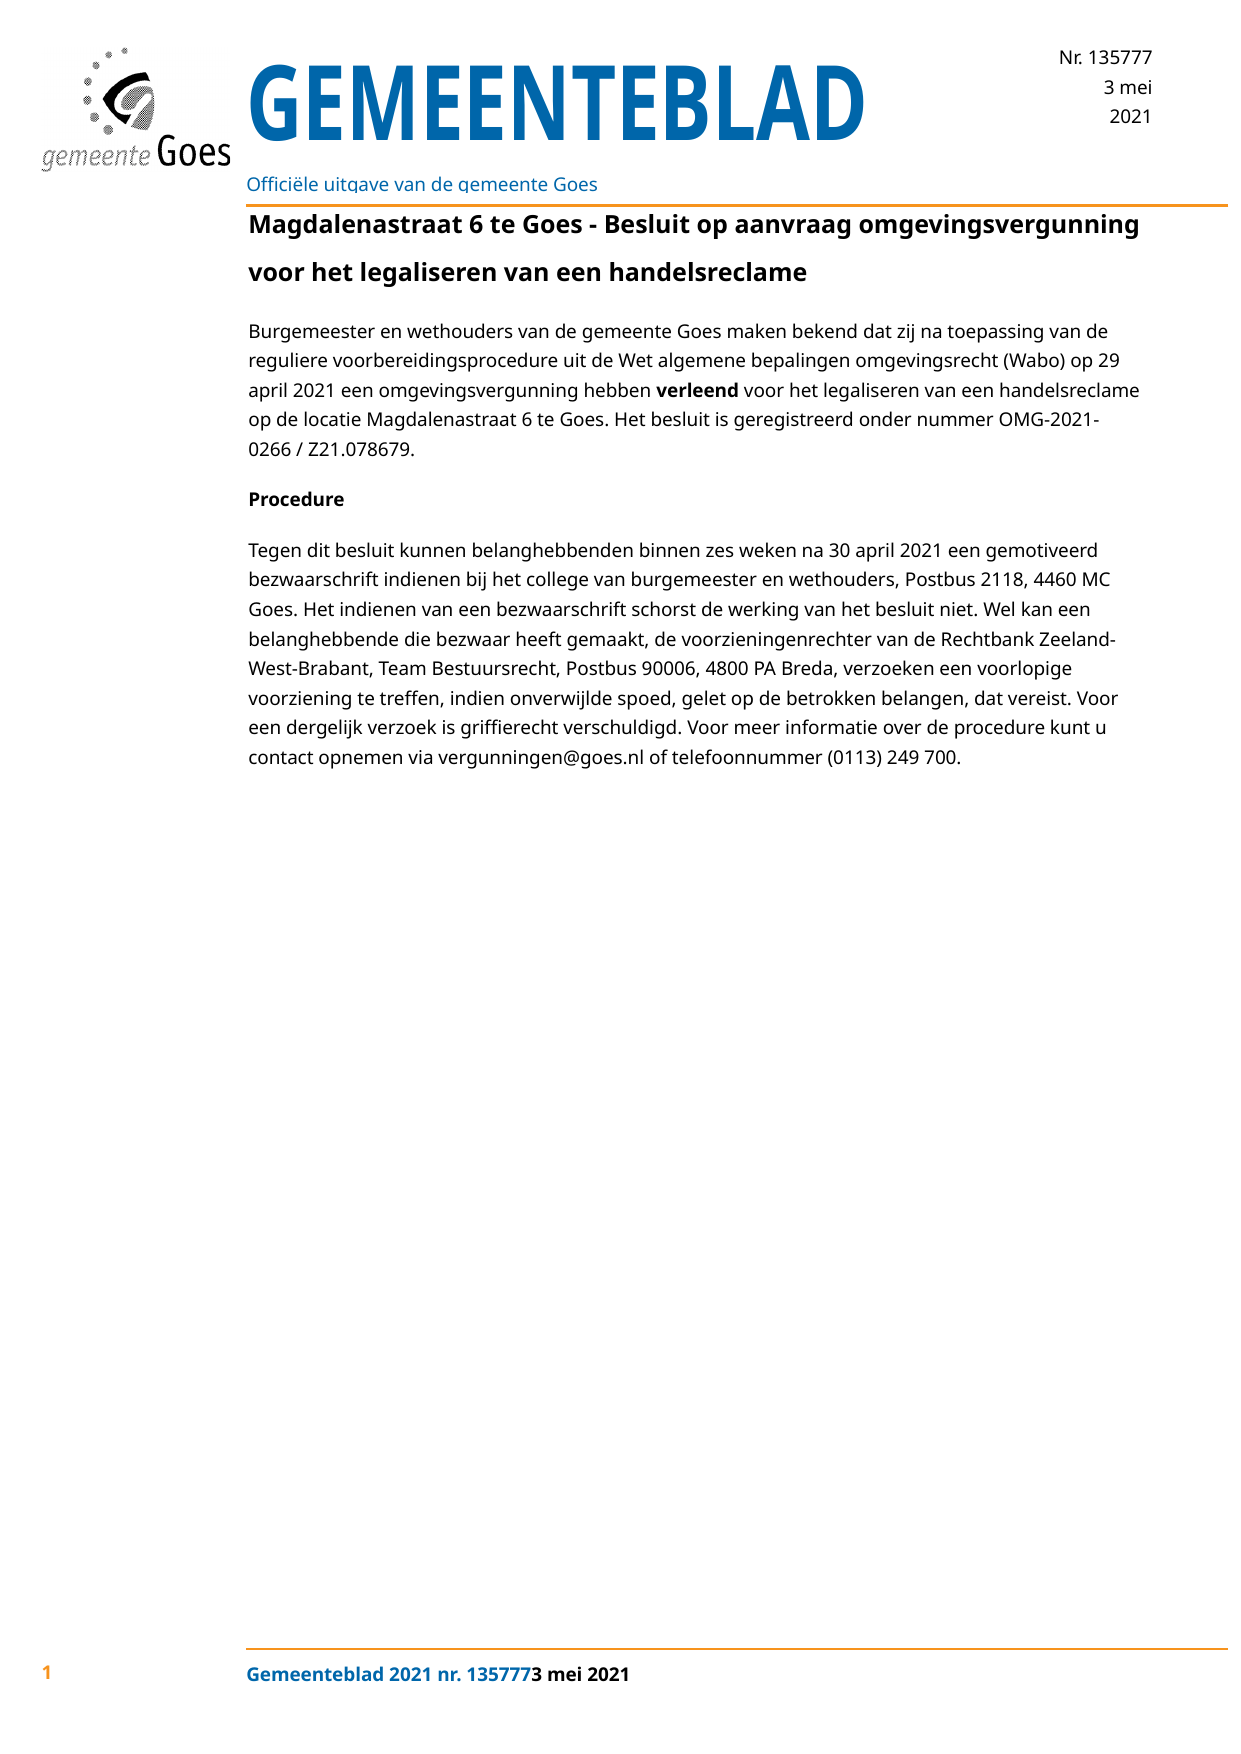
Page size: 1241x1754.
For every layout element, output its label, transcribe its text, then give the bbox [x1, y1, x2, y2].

text Tegen dit besluit kunnen belanghebbenden binnen zes weken na 30 april 2021 een gemotiveerd bezwaarschrift indienen bij het college van burgemeester en wethouders, Postbus 2118, 4460 MC Goes. Het indienen van een bezwaarschrift schorst de werking van het besluit niet. Wel kan een belanghebbende die bezwaar heeft gemaakt, de voorzieningenrechter van de Rechtbank Zeeland-West-Brabant, Team Bestuursrecht, Postbus 90006, 4800 PA Breda, verzoeken een voorlopige voorziening te treffen, indien onverwijlde spoed, gelet op de betrokken belangen, dat vereist. Voor een dergelijk verzoek is griffierecht verschuldigd. Voor meer informatie over de procedure kunt u contact opnemen via vergunningen@goes.nl of telefoonnummer (0113) 249 700. [248, 537, 1152, 770]
text Magdalenastraat 6 te Goes - Besluit op aanvraag omgevingsvergunning voor het legaliseren van een handelsreclame [248, 207, 1152, 288]
text Burgemeester en wethouders van de gemeente Goes maken bekend dat zij na toepassing van de reguliere voorbereidingsprocedure uit de Wet algemene bepalingen omgevingsrecht (Wabo) op 29 april 2021 een omgevingsvergunning hebben verleend voor het legaliseren van een handelsreclame op de locatie Magdalenastraat 6 te Goes. Het besluit is geregistreerd onder nummer OMG-2021-0266 / Z21.078679. [248, 318, 1152, 462]
text Procedure [248, 487, 1152, 512]
picture [41, 47, 231, 172]
